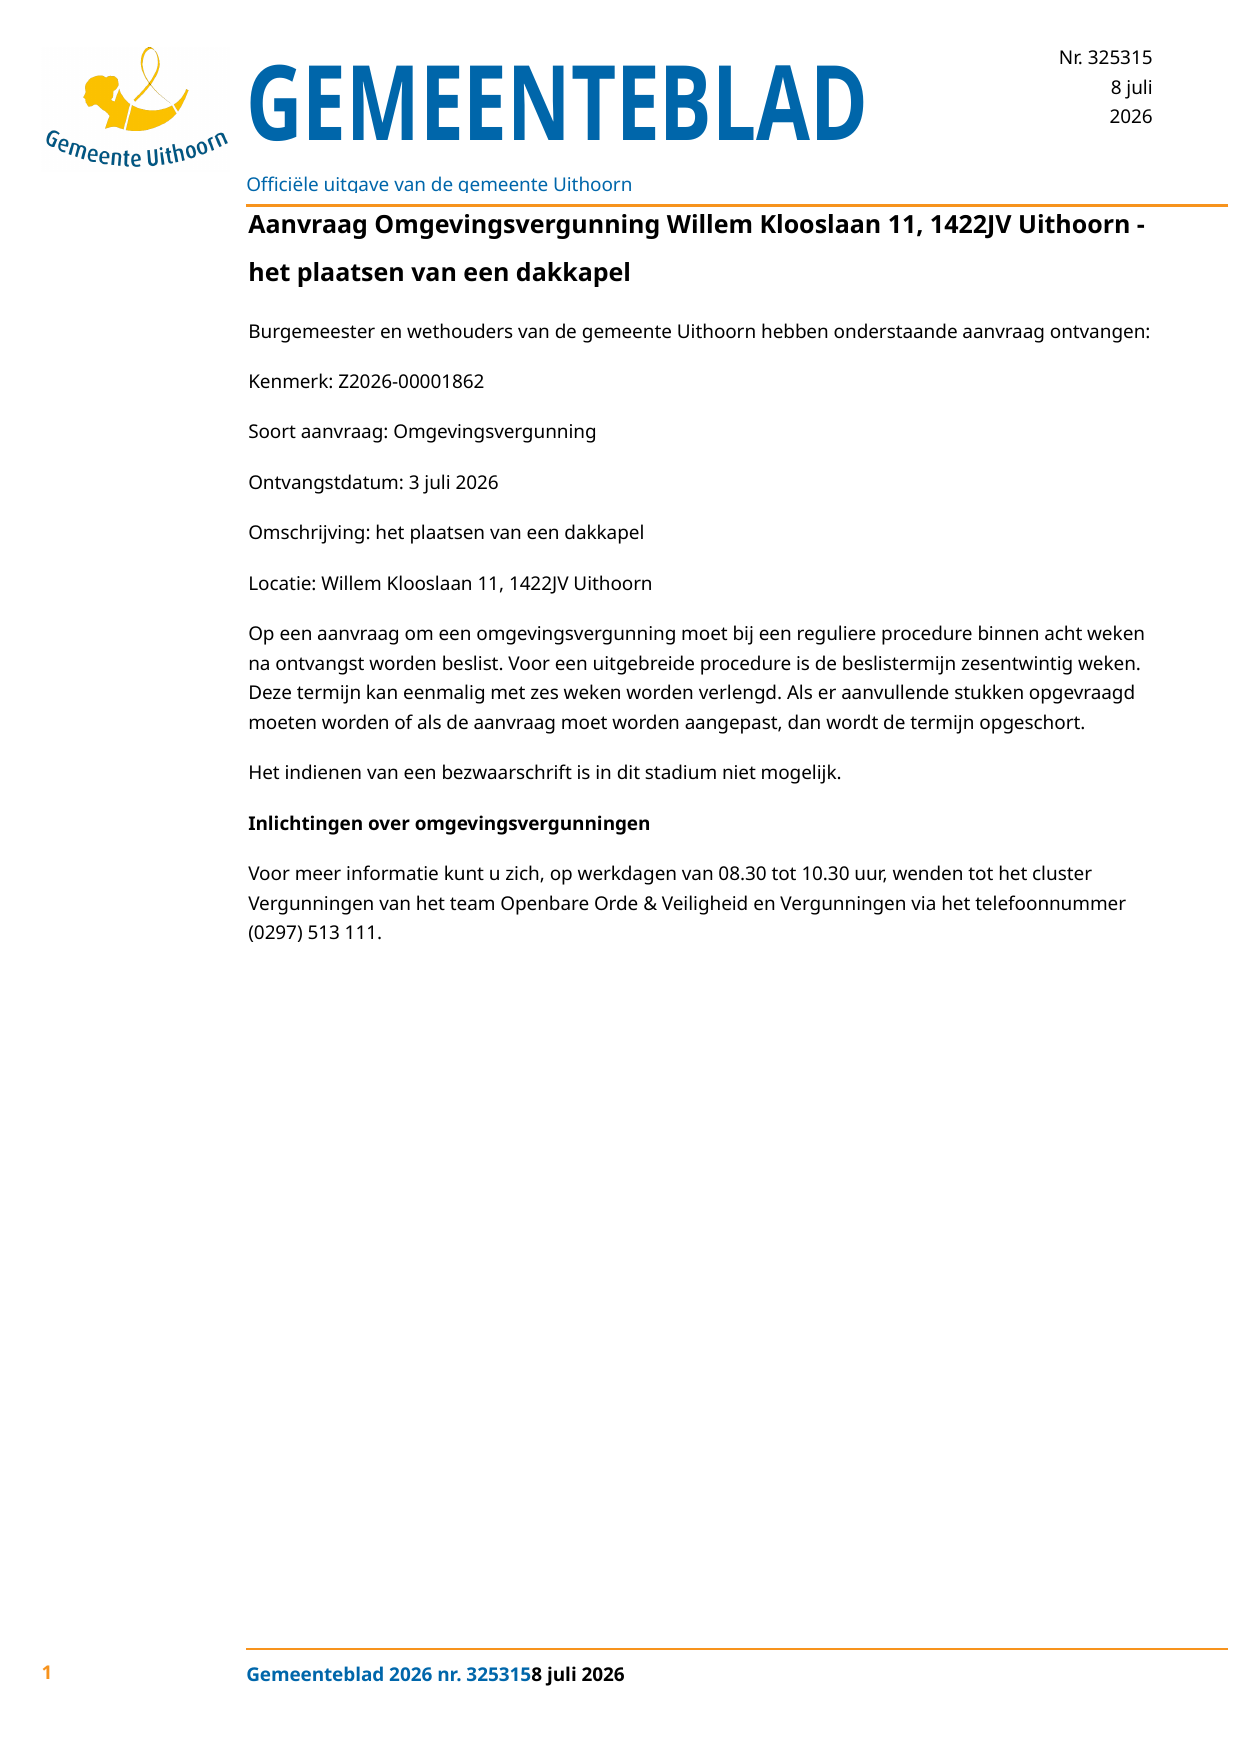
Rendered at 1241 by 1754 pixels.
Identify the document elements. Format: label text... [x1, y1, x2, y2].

picture [41, 47, 231, 172]
text Voor meer informatie kunt u zich, op werkdagen van 08.30 tot 10.30 uur, wenden tot het cluster Vergunningen van het team Openbare Orde & Veiligheid en Vergunningen via het telefoonnummer (0297) 513 111. [248, 860, 1152, 945]
text Omschrijving: het plaatsen van een dakkapel [248, 519, 1152, 545]
text Kenmerk: Z2026-00001862 [248, 368, 1152, 394]
text Aanvraag Omgevingsvergunning Willem Klooslaan 11, 1422JV Uithoorn - het plaatsen van een dakkapel [248, 207, 1152, 288]
text Ontvangstdatum: 3 juli 2026 [248, 469, 1152, 495]
text Op een aanvraag om een omgevingsvergunning moet bij een reguliere procedure binnen acht weken na ontvangst worden beslist. Voor een uitgebreide procedure is de beslistermijn zesentwintig weken. Deze termijn kan eenmalig met zes weken worden verlengd. Als er aanvullende stukken opgevraagd moeten worden of als de aanvraag moet worden aangepast, dan wordt de termijn opgeschort. [248, 620, 1152, 735]
text Inlichtingen over omgevingsvergunningen [248, 810, 1152, 836]
text Het indienen van een bezwaarschrift is in dit stadium niet mogelijk. [248, 759, 1152, 785]
text Burgemeester en wethouders van de gemeente Uithoorn hebben onderstaande aanvraag ontvangen: [248, 318, 1152, 344]
text Locatie: Willem Klooslaan 11, 1422JV Uithoorn [248, 570, 1152, 596]
text Soort aanvraag: Omgevingsvergunning [248, 419, 1152, 444]
